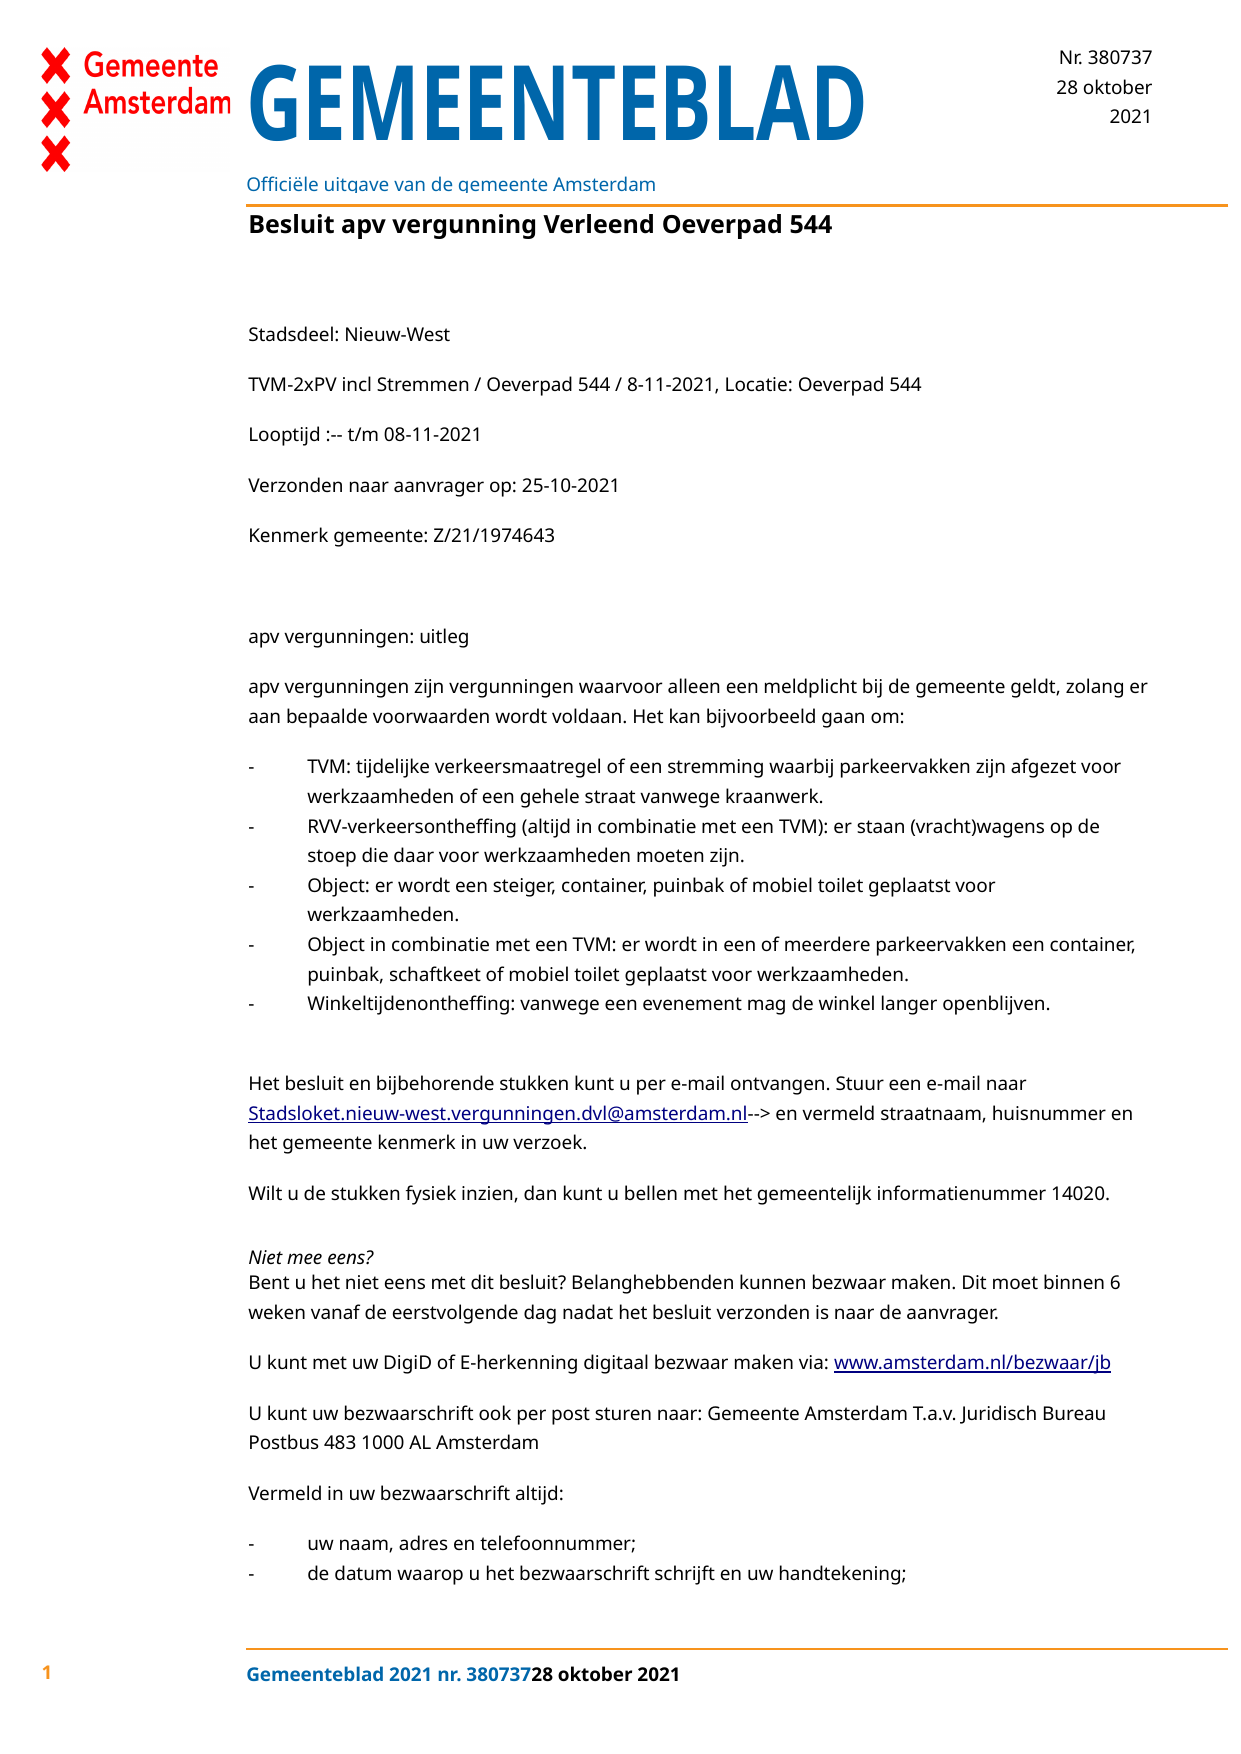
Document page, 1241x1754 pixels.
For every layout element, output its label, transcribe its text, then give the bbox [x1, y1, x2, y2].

list uw naam, adres en telefoonnummer; [248, 1530, 1152, 1556]
text Het besluit en bijbehorende stukken kunt u per e-mail ontvangen. Stuur een e-mail naar Stadsloket.nieuw-west.vergunningen.dvl@amsterdam.nl--> en vermeld straatnaam, huisnummer en het gemeente kenmerk in uw verzoek. [248, 1070, 1152, 1155]
text U kunt uw bezwaarschrift ook per post sturen naar: Gemeente Amsterdam T.a.v. Juridisch Bureau Postbus 483 1000 AL Amsterdam [248, 1400, 1152, 1455]
text Looptijd :-- t/m 08-11-2021 [248, 422, 1152, 447]
text Wilt u de stukken fysiek inzien, dan kunt u bellen met het gemeentelijk informatienummer 14020. [248, 1180, 1152, 1206]
text apv vergunningen: uitleg [248, 623, 1152, 649]
text Kenmerk gemeente: Z/21/1974643 [248, 522, 1152, 548]
list RVV-verkeersontheffing (altijd in combinatie met een TVM): er staan (vracht)wagens op de stoep die daar voor werkzaamheden moeten zijn. [248, 813, 1152, 868]
list Object: er wordt een steiger, container, puinbak of mobiel toilet geplaatst voor werkzaamheden. [248, 872, 1152, 927]
list Object in combinatie met een TVM: er wordt in een of meerdere parkeervakken een container, puinbak, schaftkeet of mobiel toilet geplaatst voor werkzaamheden. [248, 931, 1152, 986]
text Besluit apv vergunning Verleend Oeverpad 544 [248, 207, 1152, 241]
text TVM-2xPV incl Stremmen / Oeverpad 544 / 8-11-2021, Locatie: Oeverpad 544 [248, 371, 1152, 397]
text Stadsdeel: Nieuw-West [248, 321, 1152, 346]
picture [41, 47, 231, 172]
list Winkeltijdenontheffing: vanwege een evenement mag de winkel langer openblijven. [248, 990, 1152, 1016]
text U kunt met uw DigiD of E-herkenning digitaal bezwaar maken via: www.amsterdam.nl/bezwaar/jb [248, 1349, 1152, 1375]
text apv vergunningen zijn vergunningen waarvoor alleen een meldplicht bij de gemeente geldt, zolang er aan bepaalde voorwaarden wordt voldaan. Het kan bijvoorbeeld gaan om: [248, 674, 1152, 729]
text Vermeld in uw bezwaarschrift altijd: [248, 1480, 1152, 1506]
text Niet mee eens? [248, 1244, 1152, 1269]
list de datum waarop u het bezwaarschrift schrijft en uw handtekening; [248, 1560, 1152, 1586]
text Verzonden naar aanvrager op: 25-10-2021 [248, 472, 1152, 498]
list TVM: tijdelijke verkeersmaatregel of een stremming waarbij parkeervakken zijn afgezet voor werkzaamheden of een gehele straat vanwege kraanwerk. [248, 754, 1152, 809]
text Bent u het niet eens met dit besluit? Belanghebbenden kunnen bezwaar maken. Dit moet binnen 6 weken vanaf de eerstvolgende dag nadat het besluit verzonden is naar de aanvrager. [248, 1269, 1152, 1325]
